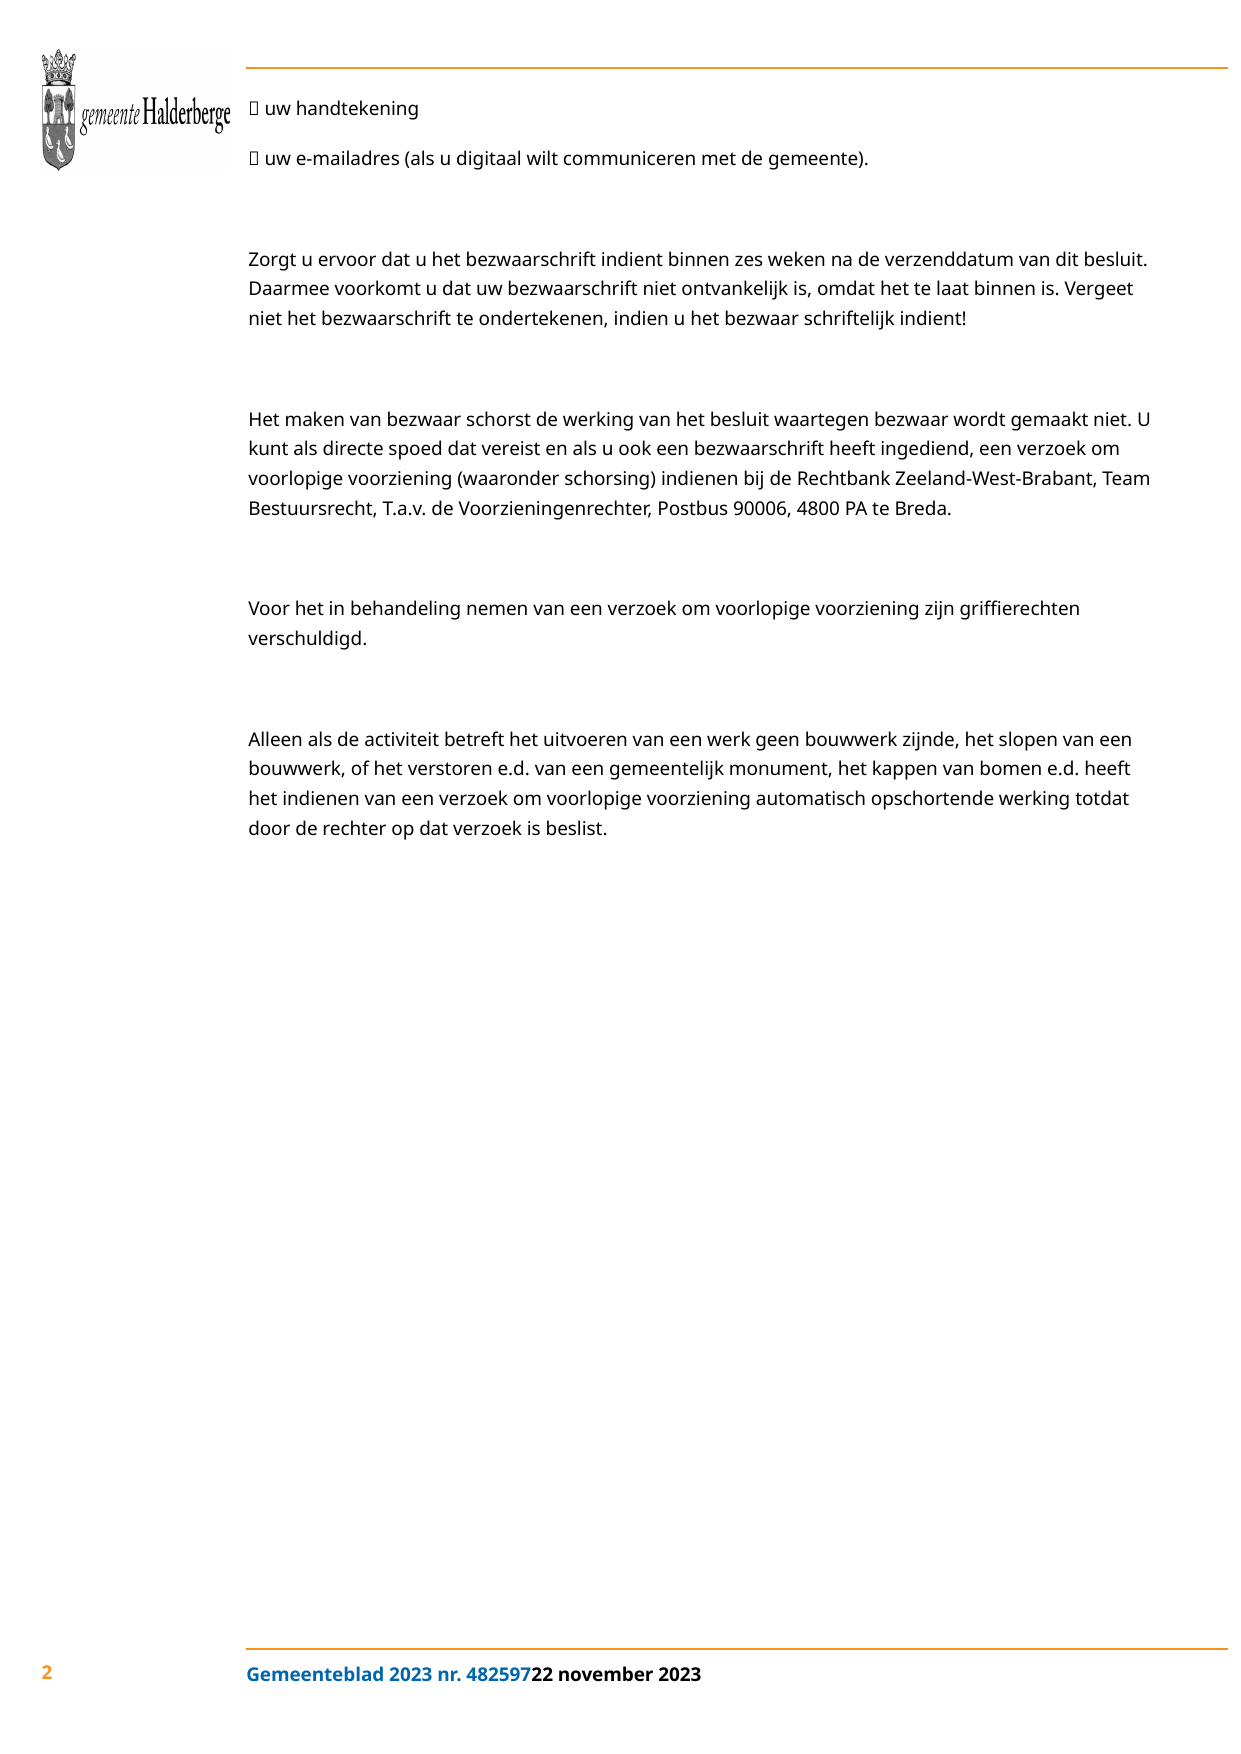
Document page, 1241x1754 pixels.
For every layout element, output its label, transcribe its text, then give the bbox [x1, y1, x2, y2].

text Het maken van bezwaar schorst de werking van het besluit waartegen bezwaar wordt gemaakt niet. U kunt als directe spoed dat vereist en als u ook een bezwaarschrift heeft ingediend, een verzoek om voorlopige voorziening (waaronder schorsing) indienen bij de Rechtbank Zeeland-West-Brabant, Team Bestuursrecht, T.a.v. de Voorzieningenrechter, Postbus 90006, 4800 PA te Breda. [248, 406, 1152, 521]
text  uw e-mailadres (als u digitaal wilt communiceren met de gemeente). [248, 145, 1152, 171]
text Alleen als de activiteit betreft het uitvoeren van een werk geen bouwwerk zijnde, het slopen van een bouwwerk, of het verstoren e.d. van een gemeentelijk monument, het kappen van bomen e.d. heeft het indienen van een verzoek om voorlopige voorziening automatisch opschortende werking totdat door de rechter op dat verzoek is beslist. [248, 726, 1152, 841]
text Zorgt u ervoor dat u het bezwaarschrift indient binnen zes weken na de verzenddatum van dit besluit. Daarmee voorkomt u dat uw bezwaarschrift niet ontvankelijk is, omdat het te laat binnen is. Vergeet niet het bezwaarschrift te ondertekenen, indien u het bezwaar schriftelijk indient! [248, 246, 1152, 331]
text  uw handtekening [248, 95, 1152, 121]
text Voor het in behandeling nemen van een verzoek om voorlopige voorziening zijn griffierechten verschuldigd. [248, 596, 1152, 651]
picture [41, 47, 231, 172]
